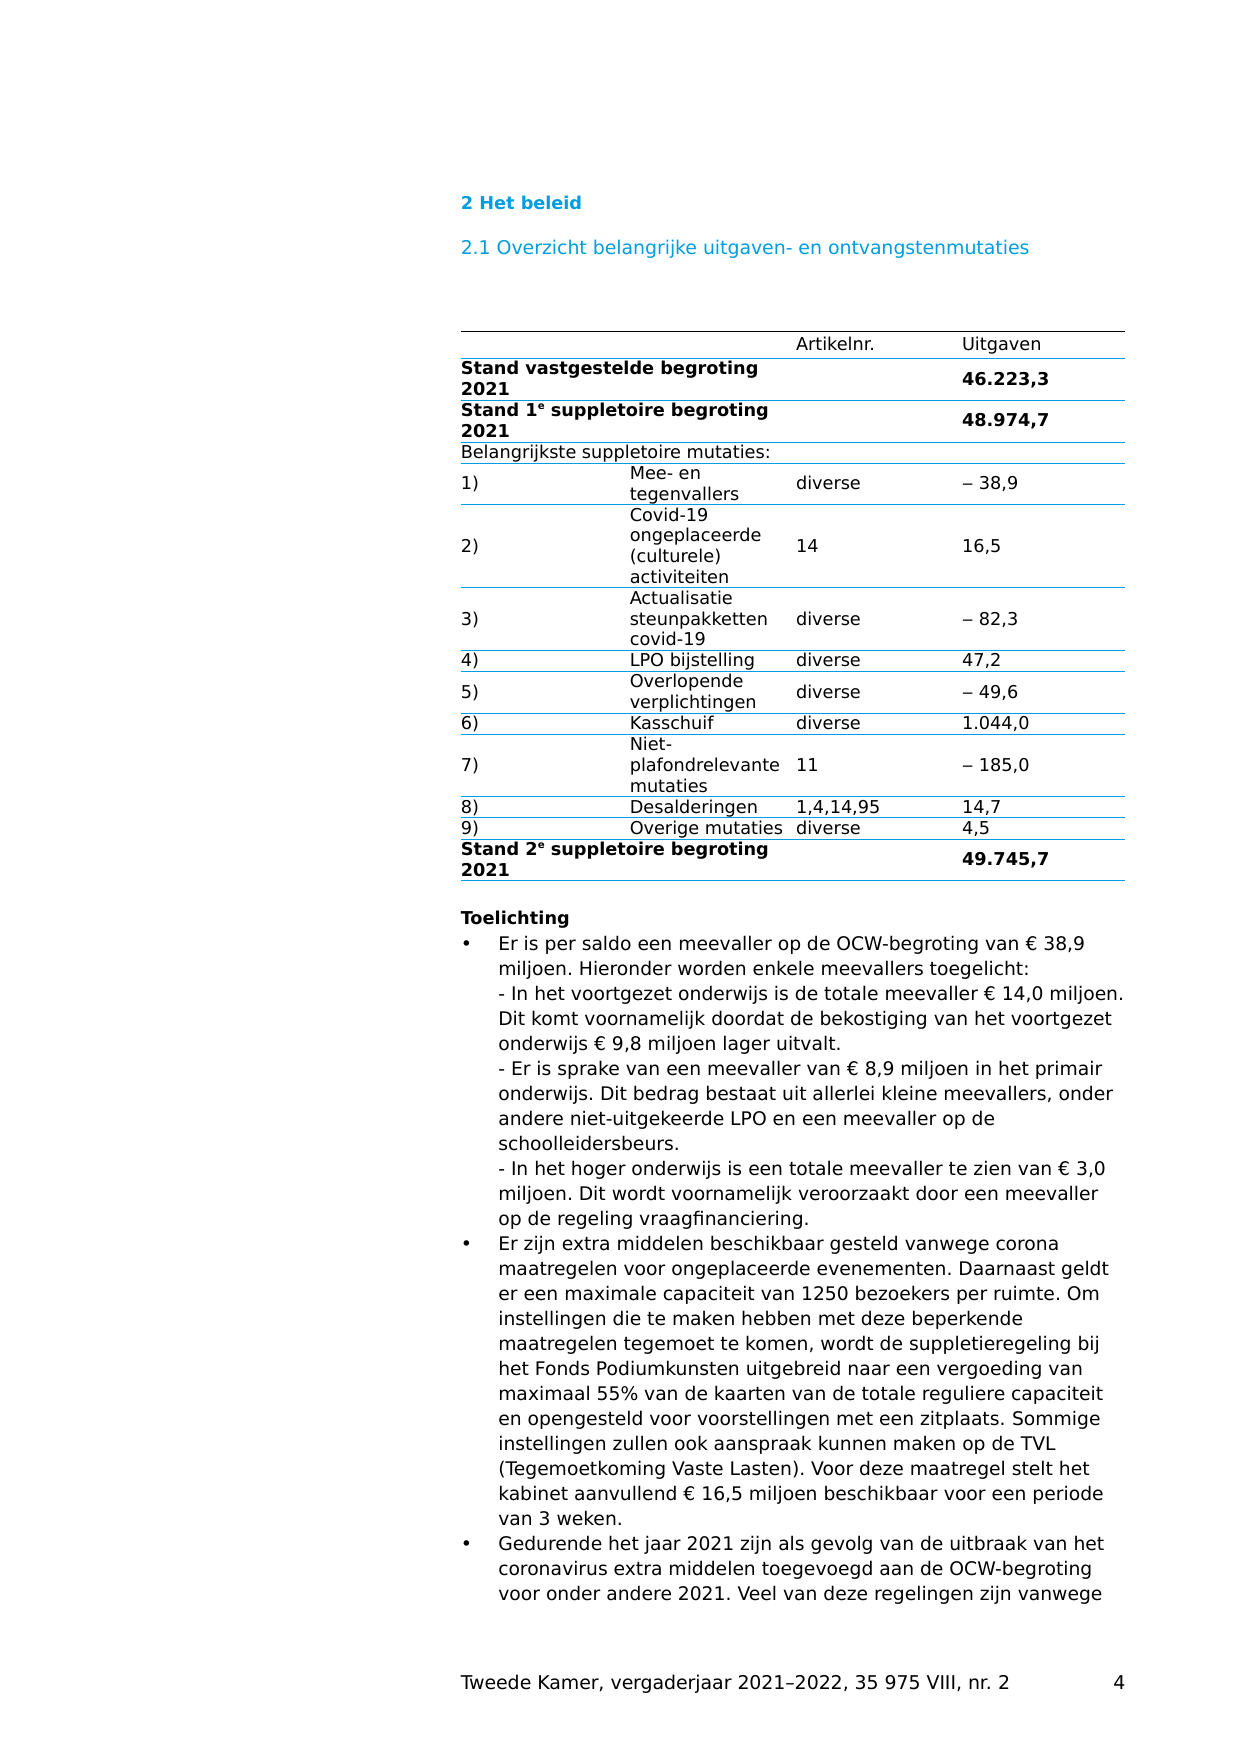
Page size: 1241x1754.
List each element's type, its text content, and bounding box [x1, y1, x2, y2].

table_cell Kasschuif [627, 714, 793, 734]
table_cell 1,4,14,95 [793, 797, 959, 817]
table_cell 4) [461, 651, 627, 671]
table_cell [793, 443, 959, 462]
table_cell LPO bijstelling [627, 651, 793, 671]
table_cell 3) [461, 588, 627, 650]
list Er zijn extra middelen beschikbaar gesteld vanwege corona maatregelen voor ongeplaceerde evenementen. Daarnaast geldt er een maximale capaciteit van 1250 bezoekers per ruimte. Om instellingen die te maken hebben met deze beperkende maatregelen tegemoet te komen, wordt de suppletieregeling bij het Fonds Podiumkunsten uitgebreid naar een vergoeding van maximaal 55% van de kaarten van de totale reguliere capaciteit en opengesteld voor voorstellingen met een zitplaats. Sommige instellingen zullen ook aanspraak kunnen maken op de TVL (Tegemoetkoming Vaste Lasten). Voor deze maatregel stelt het kabinet aanvullend € 16,5 miljoen beschikbaar voor een periode van 3 weken. [461, 1231, 1125, 1531]
list - Er is sprake van een meevaller van € 8,9 miljoen in het primair onderwijs. Dit bedrag bestaat uit allerlei kleine meevallers, onder andere niet-uitgekeerde LPO en een meevaller op de schoolleidersbeurs. [461, 1056, 1125, 1156]
table_cell ‒ 82,3 [959, 588, 1125, 650]
table_cell 8) [461, 797, 627, 817]
table_cell Overlopende verplichtingen [627, 672, 793, 713]
table_cell [959, 443, 1125, 462]
table_cell diverse [793, 672, 959, 713]
table_cell Covid-19 ongeplaceerde (culturele) activiteiten [627, 505, 793, 587]
table_cell Belangrijkste suppletoire mutaties: [461, 443, 793, 462]
table_cell [461, 332, 627, 358]
table_cell 46.223,3 [959, 359, 1125, 399]
table_cell ‒ 38,9 [959, 464, 1125, 504]
table_cell ‒ 185,0 [959, 735, 1125, 796]
table_cell 1) [461, 464, 627, 504]
table_cell 16,5 [959, 505, 1125, 587]
title 2.1 Overzicht belangrijke uitgaven- en ontvangstenmutaties [461, 237, 1125, 259]
table_cell diverse [793, 464, 959, 504]
table_cell 4,5 [959, 818, 1125, 838]
table_cell diverse [793, 588, 959, 650]
list - In het hoger onderwijs is een totale meevaller te zien van € 3,0 miljoen. Dit wordt voornamelijk veroorzaakt door een meevaller op de regeling vraagfinanciering. [461, 1156, 1125, 1231]
table_cell Artikelnr. [793, 332, 959, 358]
table_cell [793, 359, 959, 399]
table_cell diverse [793, 714, 959, 734]
table_cell diverse [793, 818, 959, 838]
table_cell 1.044,0 [959, 714, 1125, 734]
table_cell 14 [793, 505, 959, 587]
table_cell Actualisatie steunpakketten covid-19 [627, 588, 793, 650]
table_header Tabel 2 Belangrijkste suppletoire uitgavenmutaties 2021 (Tweede suppletoire begroting) (bedragen x € 1.000) [461, 283, 1125, 331]
table_cell 47,2 [959, 651, 1125, 671]
list Gedurende het jaar 2021 zijn als gevolg van de uitbraak van het coronavirus extra middelen toegevoegd aan de OCW-begroting voor onder andere 2021. Veel van deze regelingen zijn vanwege [461, 1531, 1125, 1606]
table_cell Overige mutaties [627, 818, 793, 838]
title 2 Het beleid [461, 191, 1125, 214]
table_cell 2) [461, 505, 627, 587]
table_cell ‒ 49,6 [959, 672, 1125, 713]
table_cell 48.974,7 [959, 401, 1125, 441]
table_cell [793, 401, 959, 441]
table_cell 7) [461, 735, 627, 796]
table_cell Stand 1e suppletoire begroting 2021 [461, 401, 793, 441]
text Toelichting [461, 906, 1125, 929]
table_cell Stand vastgestelde begroting 2021 [461, 359, 793, 399]
table_cell 11 [793, 735, 959, 796]
table_cell 5) [461, 672, 627, 713]
table_cell 9) [461, 818, 627, 838]
table_cell Niet-plafondrelevante mutaties [627, 735, 793, 796]
table_cell Desalderingen [627, 797, 793, 817]
table_cell [793, 840, 959, 880]
table_cell Uitgaven [959, 332, 1125, 358]
table_cell 6) [461, 714, 627, 734]
table_cell 14,7 [959, 797, 1125, 817]
table_cell Stand 2e suppletoire begroting 2021 [461, 840, 793, 880]
table_cell diverse [793, 651, 959, 671]
list - In het voortgezet onderwijs is de totale meevaller € 14,0 miljoen. Dit komt voornamelijk doordat de bekostiging van het voortgezet onderwijs € 9,8 miljoen lager uitvalt. [461, 981, 1125, 1056]
table_cell 49.745,7 [959, 840, 1125, 880]
list Er is per saldo een meevaller op de OCW-begroting van € 38,9 miljoen. Hieronder worden enkele meevallers toegelicht: [461, 931, 1125, 981]
table_cell Mee- en tegenvallers [627, 464, 793, 504]
table_cell [627, 332, 793, 358]
